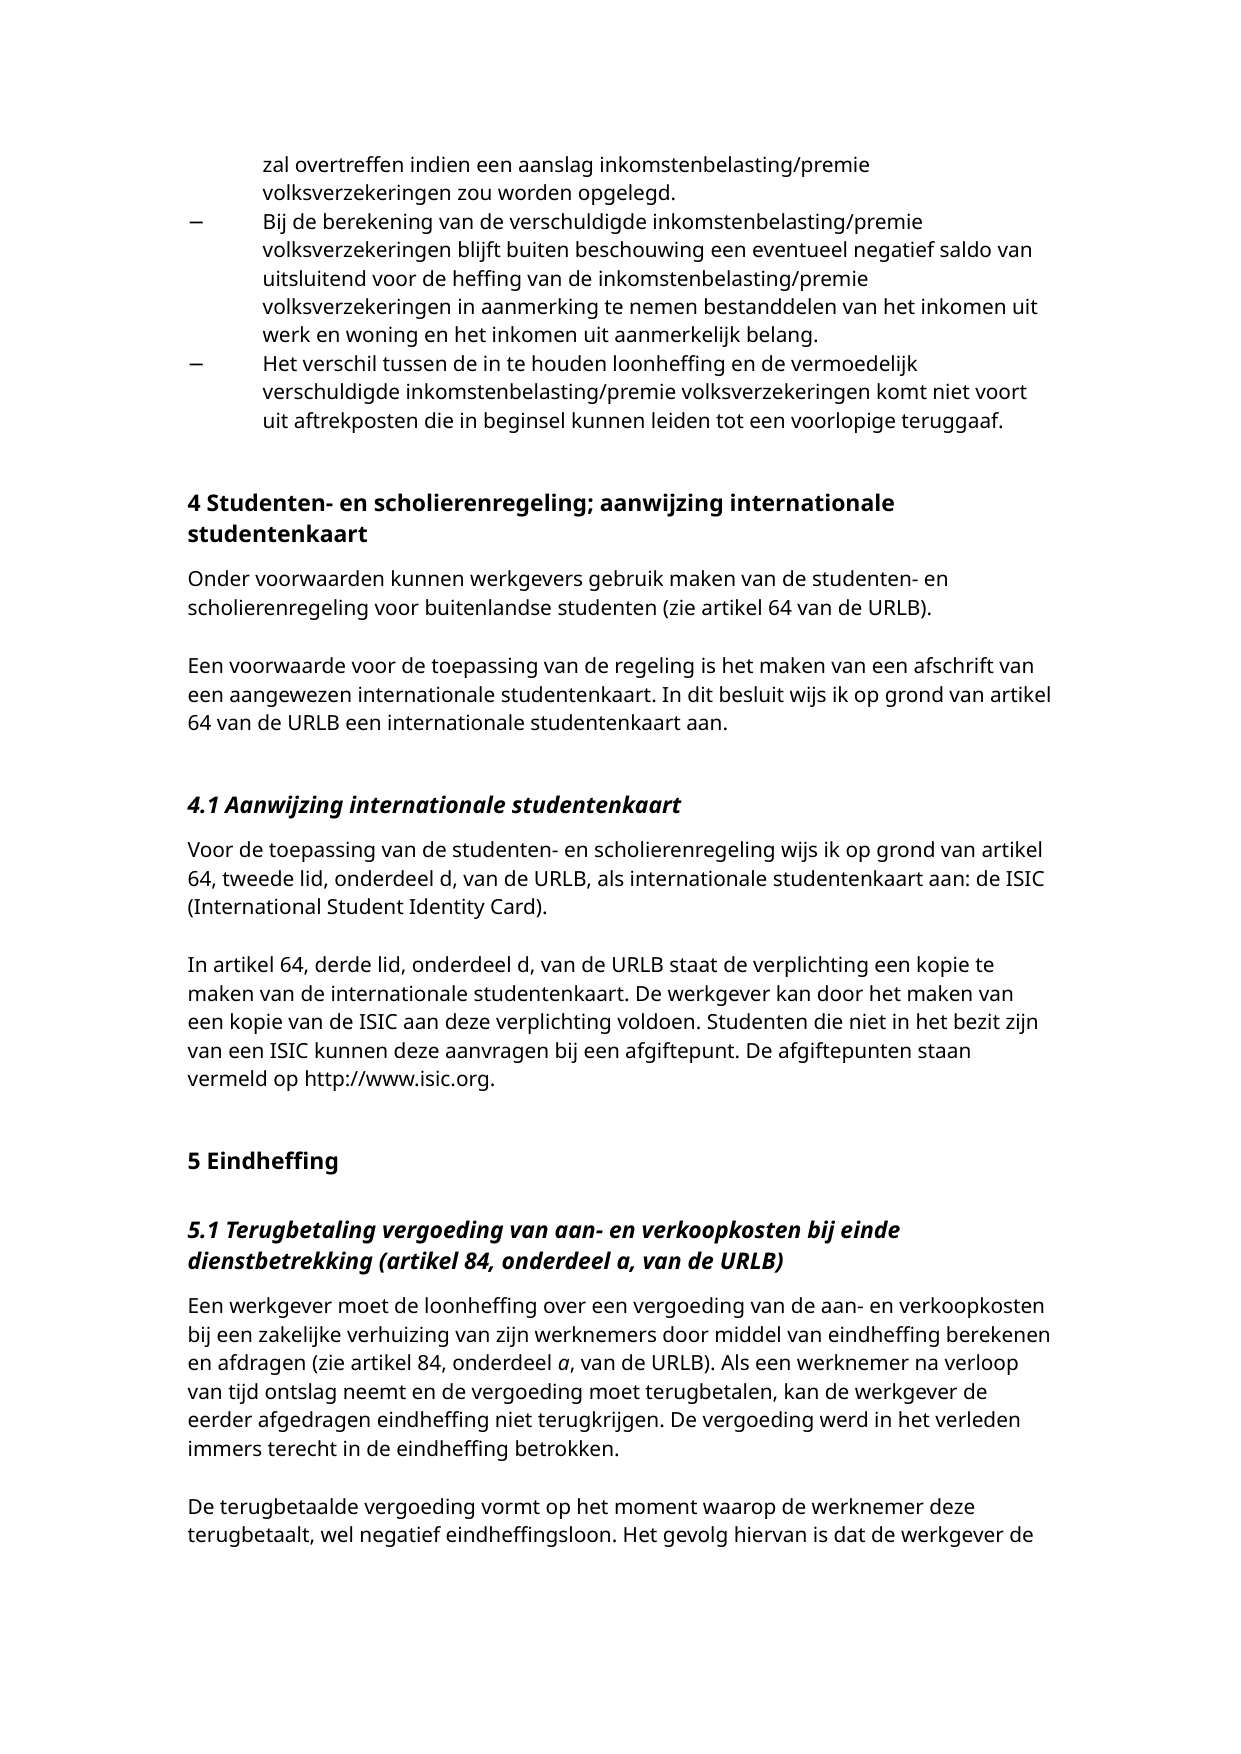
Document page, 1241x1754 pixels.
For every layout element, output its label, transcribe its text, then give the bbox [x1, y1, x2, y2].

list zal overtreffen indien een aanslag inkomstenbelasting/premie volksverzekeringen zou worden opgelegd. [187, 150, 1053, 207]
text De terugbetaalde vergoeding vormt op het moment waarop de werknemer deze terugbetaalt, wel negatief eindheffingsloon. Het gevolg hiervan is dat de werkgever de [187, 1492, 1053, 1549]
text In artikel 64, derde lid, onderdeel d, van de URLB staat de verplichting een kopie te maken van de internationale studentenkaart. De werkgever kan door het maken van een kopie van de ISIC aan deze verplichting voldoen. Studenten die niet in het bezit zijn van een ISIC kunnen deze aanvragen bij een afgiftepunt. De afgiftepunten staan vermeld op http://www.isic.org. [187, 951, 1053, 1093]
text Voor de toepassing van de studenten- en scholierenregeling wijs ik op grond van artikel 64, tweede lid, onderdeel d, van de URLB, als internationale studentenkaart aan: de ISIC (International Student Identity Card). [187, 835, 1053, 921]
text Onder voorwaarden kunnen werkgevers gebruik maken van de studenten- en scholierenregeling voor buitenlandse studenten (zie artikel 64 van de URLB). [187, 564, 1053, 621]
list Bij de berekening van de verschuldigde inkomstenbelasting/premie volksverzekeringen blijft buiten beschouwing een eventueel negatief saldo van uitsluitend voor de heffing van de inkomstenbelasting/premie volksverzekeringen in aanmerking te nemen bestanddelen van het inkomen uit werk en woning en het inkomen uit aanmerkelijk belang. [187, 207, 1053, 349]
text Een werkgever moet de loonheffing over een vergoeding van de aan- en verkoopkosten bij een zakelijke verhuizing van zijn werknemers door middel van eindheffing berekenen en afdragen (zie artikel 84, onderdeel a, van de URLB). Als een werknemer na verloop van tijd ontslag neemt en de vergoeding moet terugbetalen, kan de werkgever de eerder afgedragen eindheffing niet terugkrijgen. De vergoeding werd in het verleden immers terecht in de eindheffing betrokken. [187, 1292, 1053, 1462]
subtitle 5.1 Terugbetaling vergoeding van aan- en verkoopkosten bij einde dienstbetrekking (artikel 84, onderdeel a, van de URLB) [187, 1214, 1053, 1277]
subtitle 5 Eindheffing [187, 1145, 1053, 1177]
text Een voorwaarde voor de toepassing van de regeling is het maken van een afschrift van een aangewezen internationale studentenkaart. In dit besluit wijs ik op grond van artikel 64 van de URLB een internationale studentenkaart aan. [187, 651, 1053, 737]
list Het verschil tussen de in te houden loonheffing en de vermoedelijk verschuldigde inkomstenbelasting/premie volksverzekeringen komt niet voort uit aftrekposten die in beginsel kunnen leiden tot een voorlopige teruggaaf. [187, 349, 1053, 434]
subtitle 4.1 Aanwijzing internationale studentenkaart [187, 789, 1053, 820]
subtitle 4 Studenten- en scholierenregeling; aanwijzing internationale studentenkaart [187, 487, 1053, 549]
